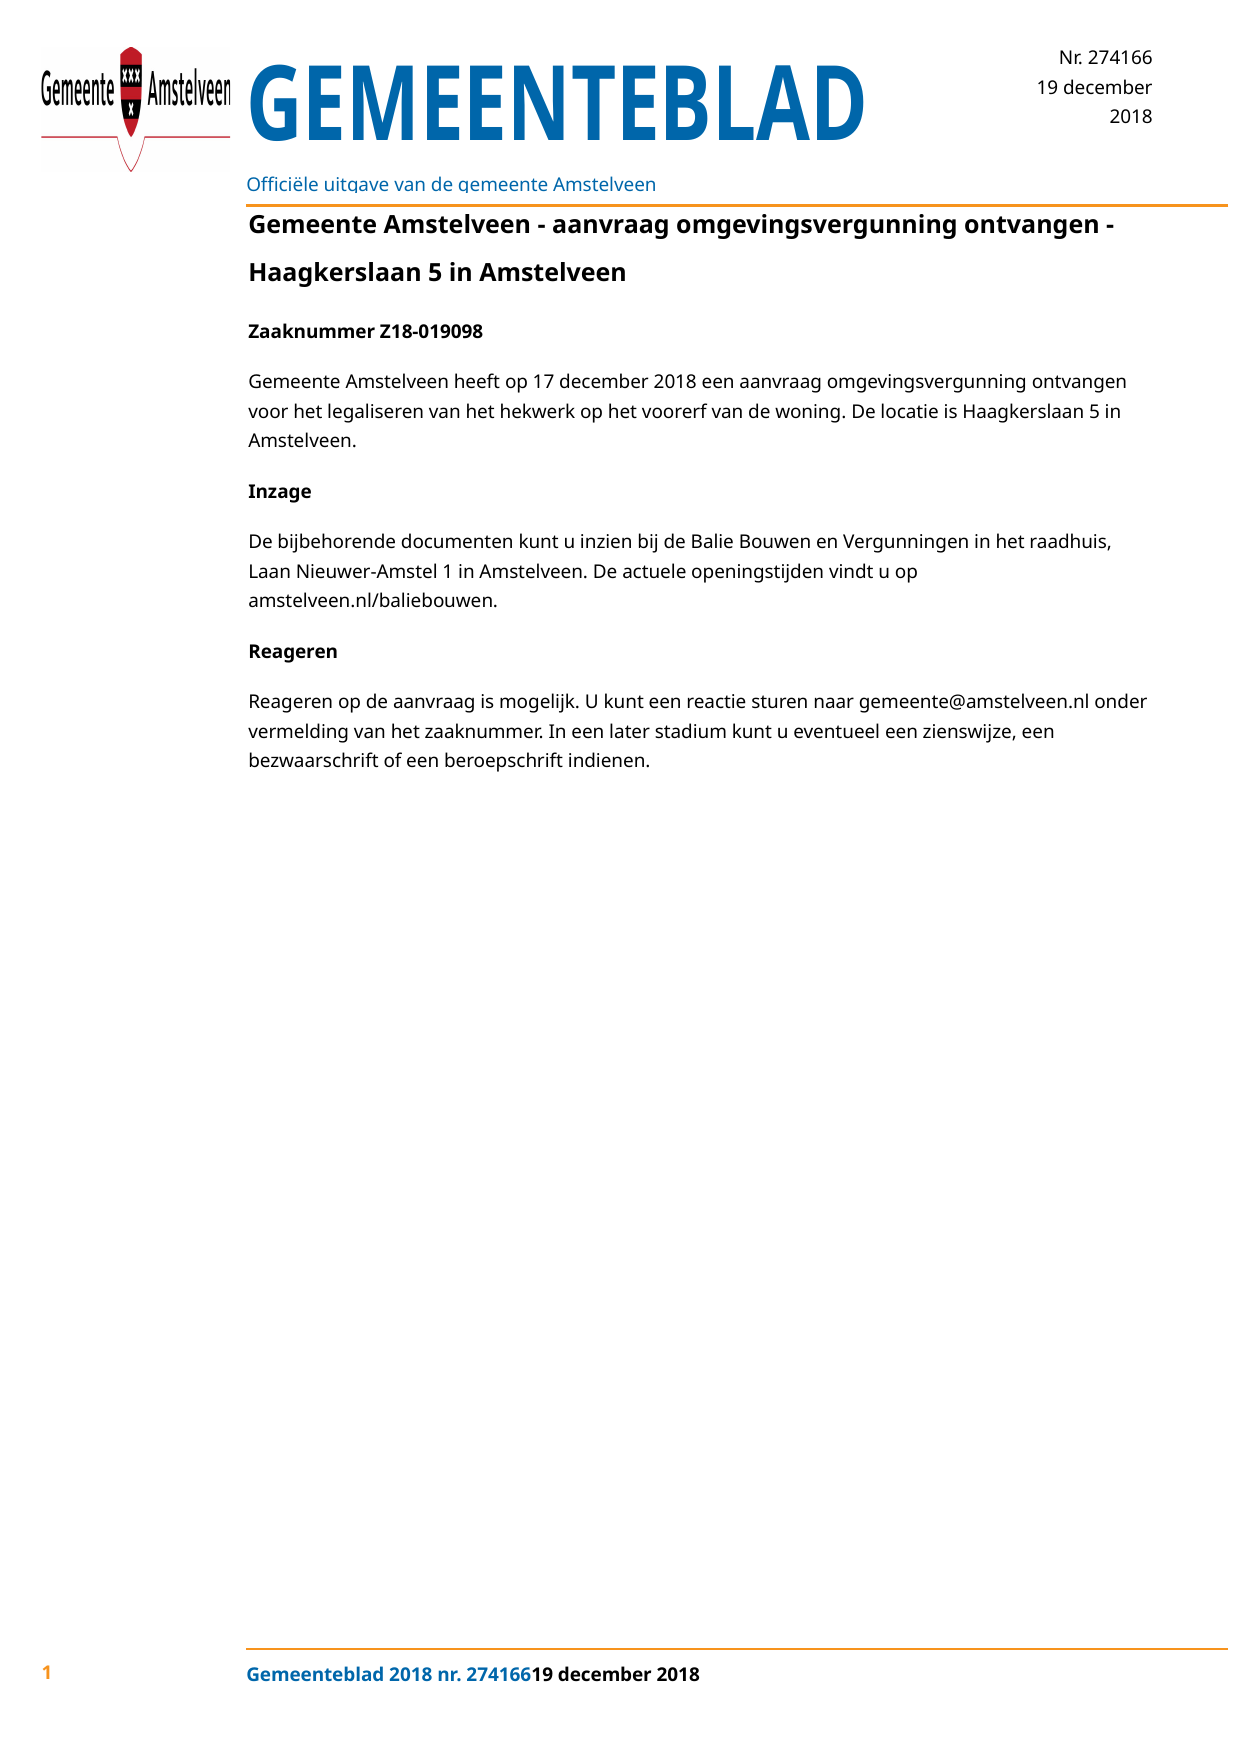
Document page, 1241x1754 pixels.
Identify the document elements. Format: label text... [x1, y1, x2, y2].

text Gemeente Amstelveen heeft op 17 december 2018 een aanvraag omgevingsvergunning ontvangen voor het legaliseren van het hekwerk op het voorerf van de woning. De locatie is Haagkerslaan 5 in Amstelveen. [248, 368, 1152, 453]
text De bijbehorende documenten kunt u inzien bij de Balie Bouwen en Vergunningen in het raadhuis, Laan Nieuwer-Amstel 1 in Amstelveen. De actuele openingstijden vindt u op amstelveen.nl/baliebouwen. [248, 528, 1152, 613]
text Reageren [248, 638, 1152, 664]
picture [41, 47, 231, 172]
text Inzage [248, 478, 1152, 504]
text Zaaknummer Z18-019098 [248, 318, 1152, 344]
text Reageren op de aanvraag is mogelijk. U kunt een reactie sturen naar gemeente@amstelveen.nl onder vermelding van het zaaknummer. In een later stadium kunt u eventueel een zienswijze, een bezwaarschrift of een beroepschrift indienen. [248, 688, 1152, 773]
text Gemeente Amstelveen - aanvraag omgevingsvergunning ontvangen - Haagkerslaan 5 in Amstelveen [248, 207, 1152, 288]
